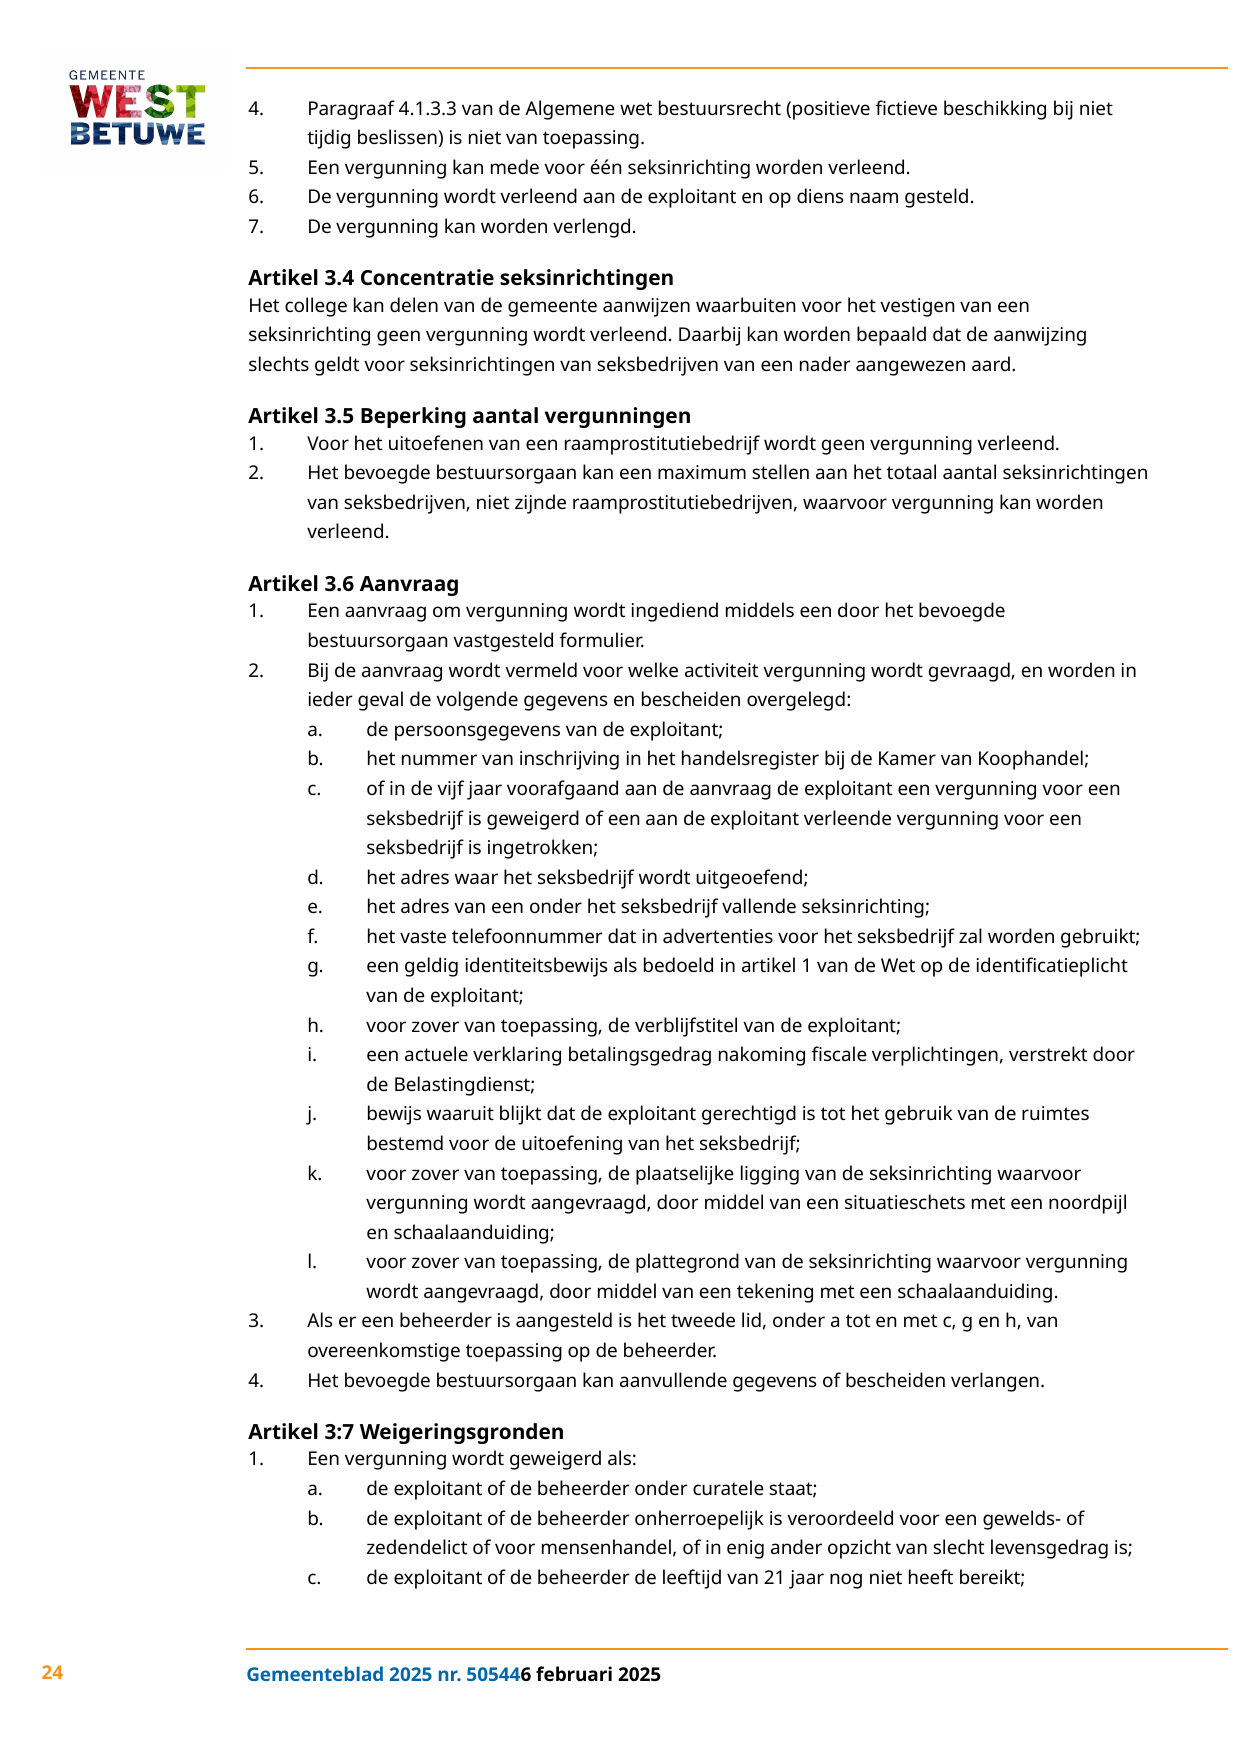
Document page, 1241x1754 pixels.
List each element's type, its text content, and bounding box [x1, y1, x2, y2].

text Artikel 3.5 Beperking aantal vergunningen [248, 402, 1152, 430]
list Het bevoegde bestuursorgaan kan aanvullende gegevens of bescheiden verlangen. [248, 1367, 1152, 1392]
list een actuele verklaring betalingsgedrag nakoming fiscale verplichtingen, verstrekt door de Belastingdienst; [307, 1041, 1152, 1097]
list het adres waar het seksbedrijf wordt uitgeoefend; [307, 864, 1152, 889]
list de exploitant of de beheerder onder curatele staat; [307, 1475, 1152, 1501]
text Artikel 3.6 Aanvraag [248, 569, 1152, 598]
list het vaste telefoonnummer dat in advertenties voor het seksbedrijf zal worden gebruikt; [307, 923, 1152, 949]
list Voor het uitoefenen van een raamprostitutiebedrijf wordt geen vergunning verleend. [248, 430, 1152, 456]
list Een aanvraag om vergunning wordt ingediend middels een door het bevoegde bestuursorgaan vastgesteld formulier. [248, 598, 1152, 653]
list Als er een beheerder is aangesteld is het tweede lid, onder a tot en met c, g en h, van overeenkomstige toepassing op de beheerder. [248, 1308, 1152, 1363]
list de persoonsgegevens van de exploitant; [307, 716, 1152, 742]
list voor zover van toepassing, de plaatselijke ligging van de seksinrichting waarvoor vergunning wordt aangevraagd, door middel van een situatieschets met een noordpijl en schaalaanduiding; [307, 1160, 1152, 1244]
text Artikel 3.4 Concentratie seksinrichtingen [248, 263, 1152, 292]
list Bij de aanvraag wordt vermeld voor welke activiteit vergunning wordt gevraagd, en worden in ieder geval de volgende gegevens en bescheiden overgelegd: [248, 657, 1152, 712]
list Paragraaf 4.1.3.3 van de Algemene wet bestuursrecht (positieve fictieve beschikking bij niet tijdig beslissen) is niet van toepassing. [248, 95, 1152, 150]
list de exploitant of de beheerder onherroepelijk is veroordeeld voor een gewelds- of zedendelict of voor mensenhandel, of in enig ander opzicht van slecht levensgedrag is; [307, 1505, 1152, 1560]
list bewijs waaruit blijkt dat de exploitant gerechtigd is tot het gebruik van de ruimtes bestemd voor de uitoefening van het seksbedrijf; [307, 1101, 1152, 1156]
picture [41, 47, 231, 172]
list de exploitant of de beheerder de leeftijd van 21 jaar nog niet heeft bereikt; [307, 1564, 1152, 1590]
list Een vergunning kan mede voor één seksinrichting worden verleend. [248, 154, 1152, 180]
list of in de vijf jaar voorafgaand aan de aanvraag de exploitant een vergunning voor een seksbedrijf is geweigerd of een aan de exploitant verleende vergunning voor een seksbedrijf is ingetrokken; [307, 775, 1152, 860]
list De vergunning kan worden verlengd. [248, 213, 1152, 239]
text Het college kan delen van de gemeente aanwijzen waarbuiten voor het vestigen van een seksinrichting geen vergunning wordt verleend. Daarbij kan worden bepaald dat de aanwijzing slechts geldt voor seksinrichtingen van seksbedrijven van een nader aangewezen aard. [248, 292, 1152, 377]
list het adres van een onder het seksbedrijf vallende seksinrichting; [307, 893, 1152, 919]
list voor zover van toepassing, de verblijfstitel van de exploitant; [307, 1012, 1152, 1037]
list het nummer van inschrijving in het handelsregister bij de Kamer van Koophandel; [307, 746, 1152, 771]
list voor zover van toepassing, de plattegrond van de seksinrichting waarvoor vergunning wordt aangevraagd, door middel van een tekening met een schaalaanduiding. [307, 1248, 1152, 1304]
text Artikel 3:7 Weigeringsgronden [248, 1417, 1152, 1446]
list De vergunning wordt verleend aan de exploitant en op diens naam gesteld. [248, 183, 1152, 209]
list een geldig identiteitsbewijs als bedoeld in artikel 1 van de Wet op de identificatieplicht van de exploitant; [307, 953, 1152, 1008]
list Een vergunning wordt geweigerd als: [248, 1446, 1152, 1471]
list Het bevoegde bestuursorgaan kan een maximum stellen aan het totaal aantal seksinrichtingen van seksbedrijven, niet zijnde raamprostitutiebedrijven, waarvoor vergunning kan worden verleend. [248, 459, 1152, 544]
